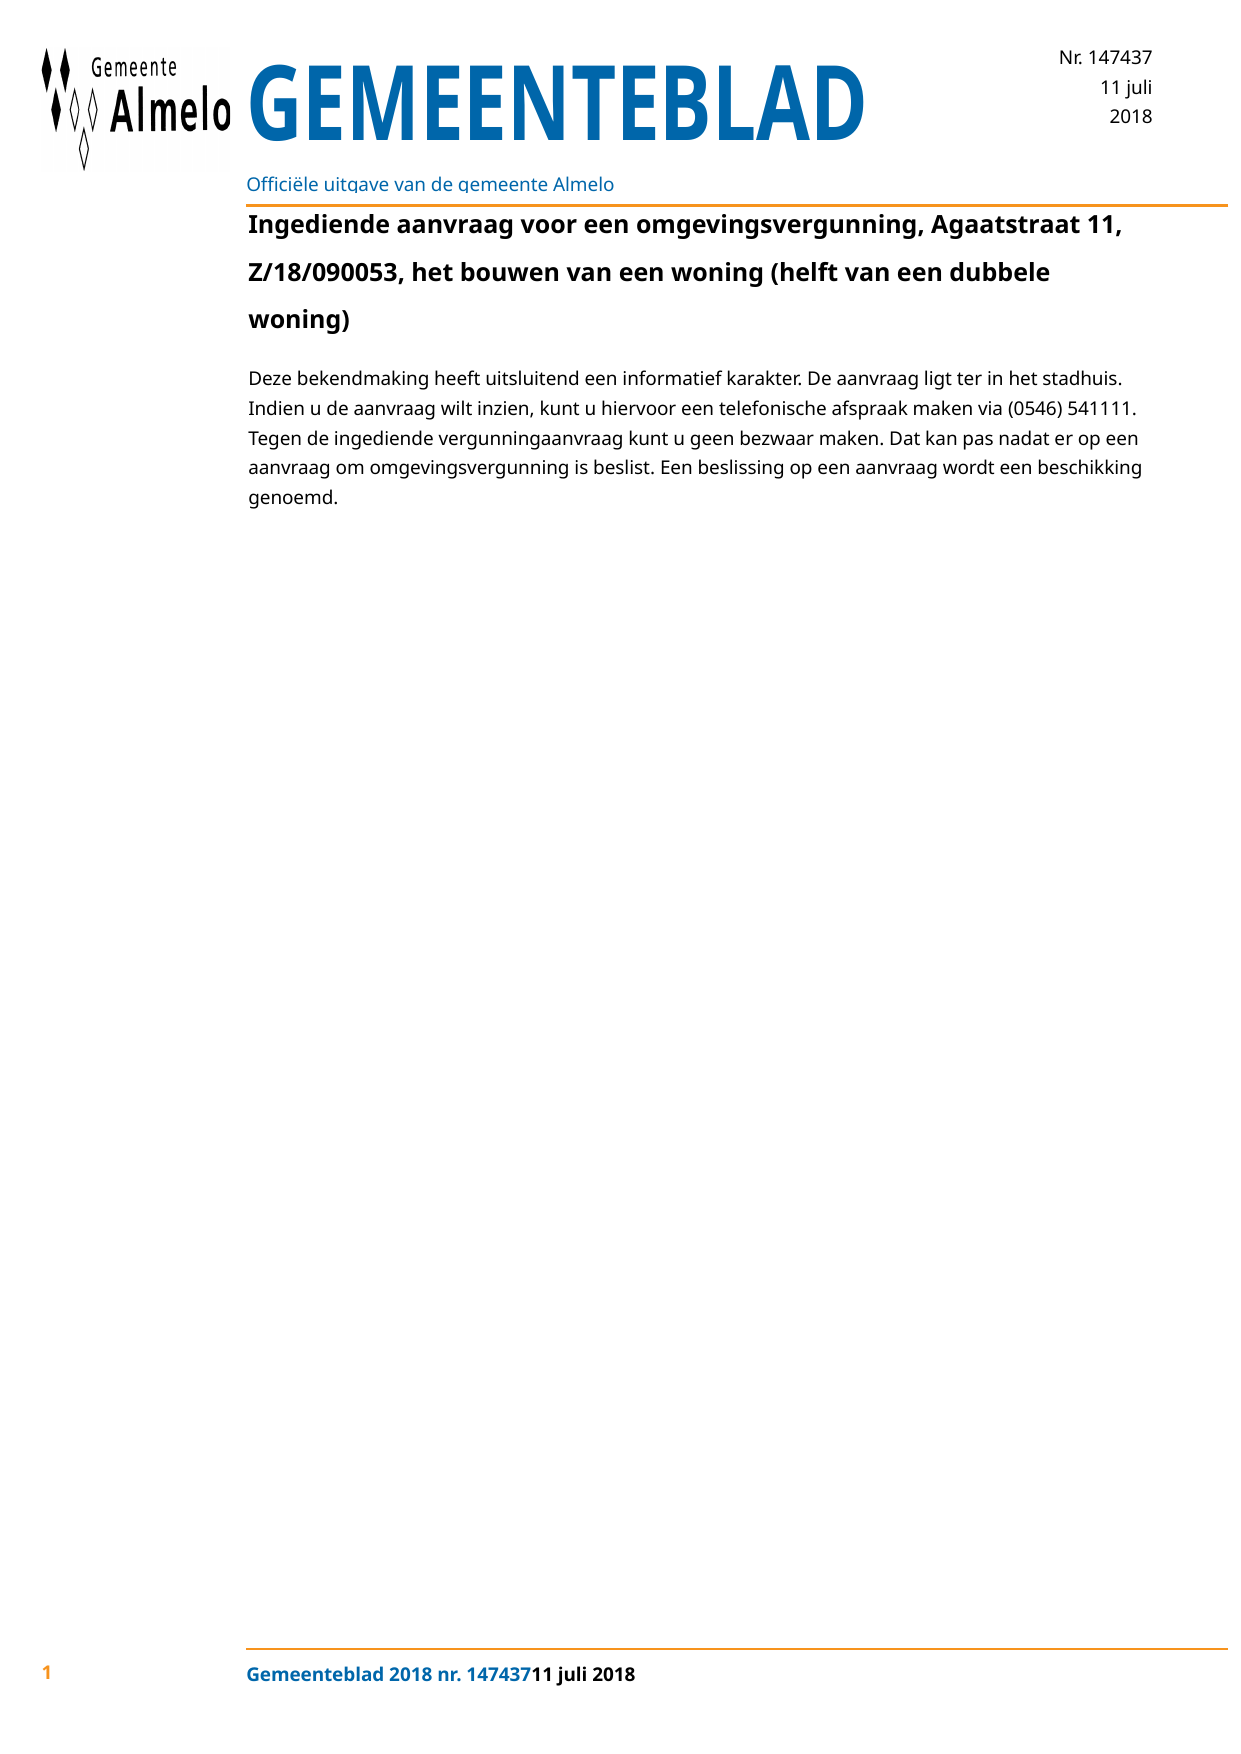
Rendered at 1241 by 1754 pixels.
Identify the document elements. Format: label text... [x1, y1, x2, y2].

text Deze bekendmaking heeft uitsluitend een informatief karakter. De aanvraag ligt ter in het stadhuis. Indien u de aanvraag wilt inzien, kunt u hiervoor een telefonische afspraak maken via (0546) 541111. Tegen de ingediende vergunningaanvraag kunt u geen bezwaar maken. Dat kan pas nadat er op een aanvraag om omgevingsvergunning is beslist. Een beslissing op een aanvraag wordt een beschikking genoemd. [248, 366, 1152, 509]
text Ingediende aanvraag voor een omgevingsvergunning, Agaatstraat 11, Z/18/090053, het bouwen van een woning (helft van een dubbele woning) [248, 207, 1152, 336]
picture [41, 47, 231, 172]
